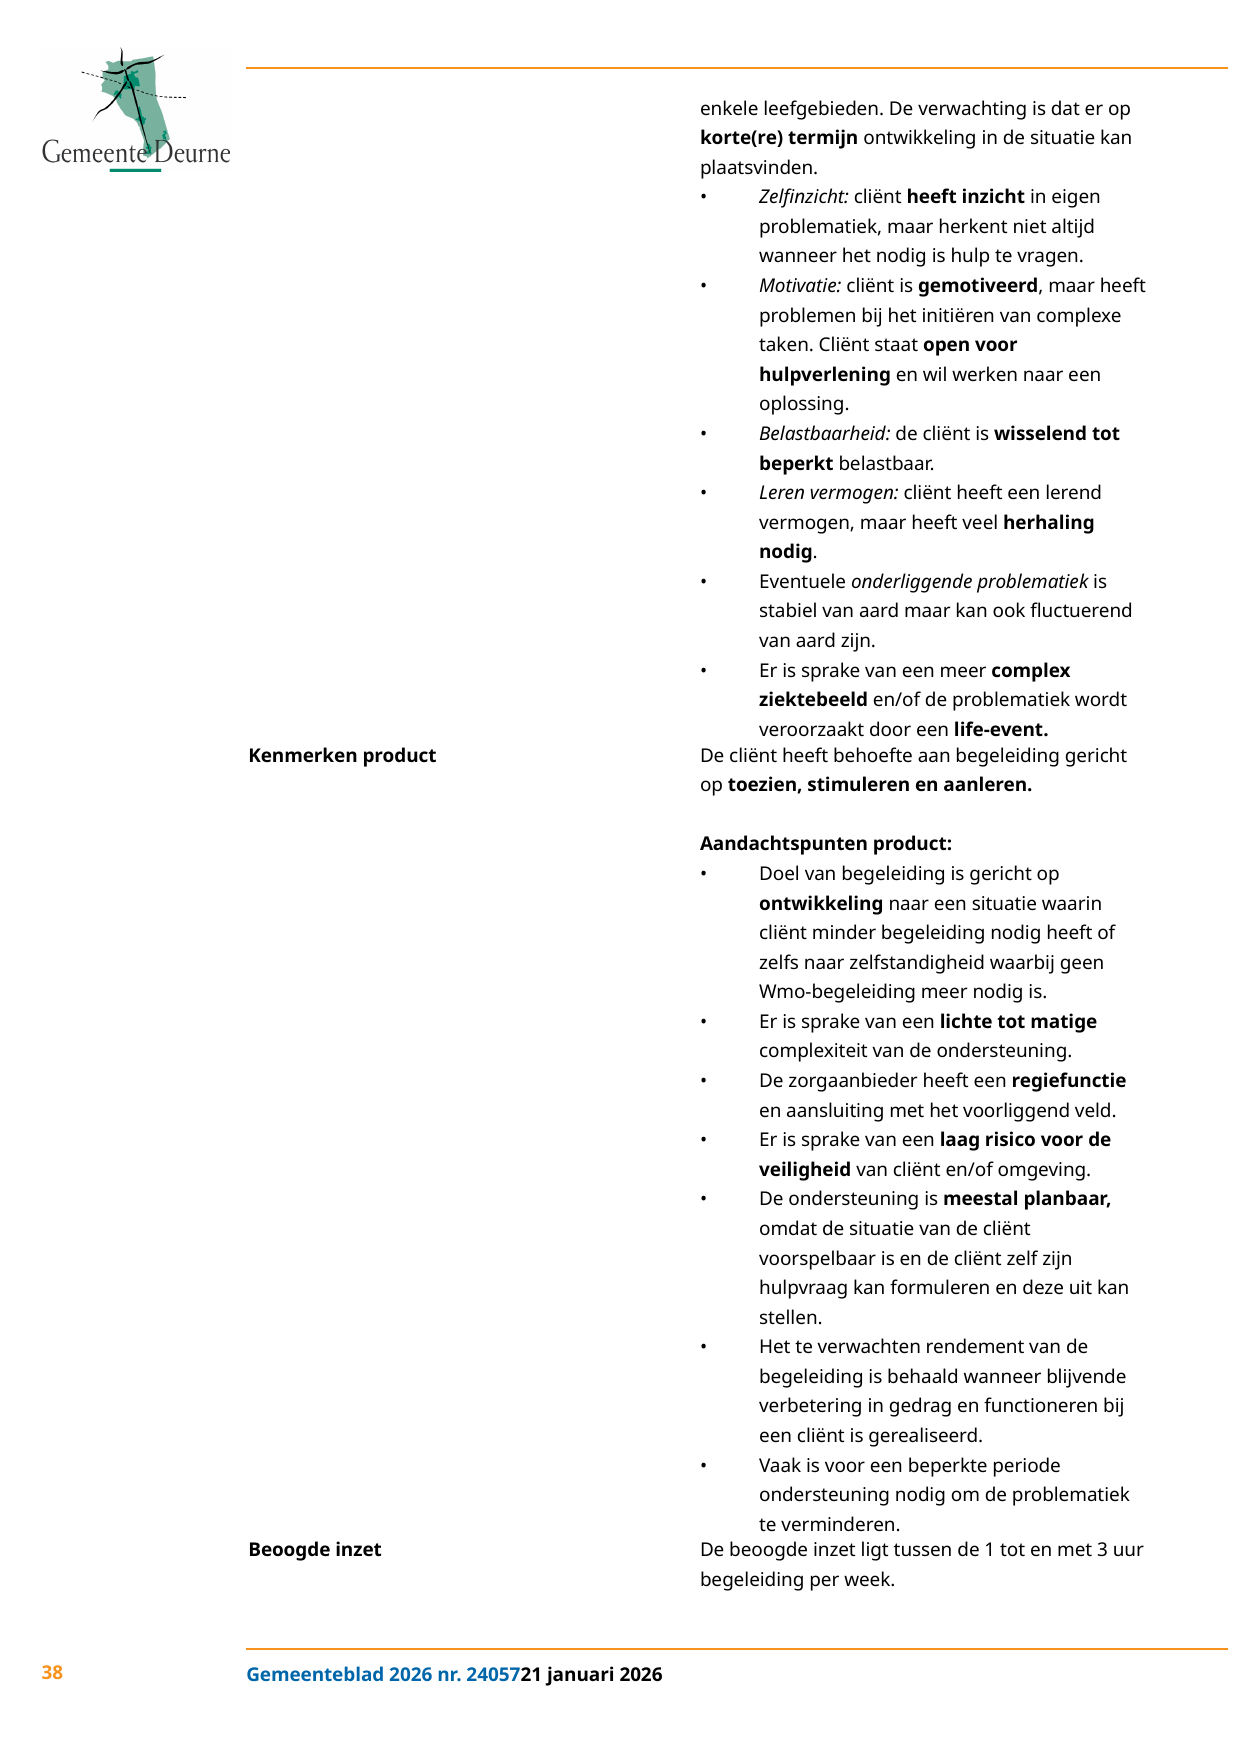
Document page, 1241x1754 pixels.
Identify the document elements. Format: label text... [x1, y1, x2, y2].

table_cell De beoogde inzet ligt tussen de 1 tot en met 3 uur begeleiding per week. [700, 1537, 1152, 1592]
table_cell De cliënt heeft behoefte aan begeleiding gericht op toezien, stimuleren en aanleren. Aandachtspunten product: Doel van begeleiding is gericht op ontwikkeling naar een situatie waarin cliënt minder begeleiding nodig heeft of zelfs naar zelfstandigheid waarbij geen Wmo-begeleiding meer nodig is. Er is sprake van een lichte tot matige complexiteit van de ondersteuning. De zorgaanbieder heeft een regiefunctie en aansluiting met het voorliggend veld. Er is sprake van een laag risico voor de veiligheid van cliënt en/of omgeving. De ondersteuning is meestal planbaar, omdat de situatie van de cliënt voorspelbaar is en de cliënt zelf zijn hulpvraag kan formuleren en deze uit kan stellen. Het te verwachten rendement van de begeleiding is behaald wanneer blijvende verbetering in gedrag en functioneren bij een cliënt is gerealiseerd. Vaak is voor een beperkte periode ondersteuning nodig om de problematiek te verminderen. [700, 742, 1152, 1537]
table_cell Kenmerken product [248, 742, 700, 1537]
table_cell enkele leefgebieden. De verwachting is dat er op korte(re) termijn ontwikkeling in de situatie kan plaatsvinden. Zelfinzicht: cliënt heeft inzicht in eigen problematiek, maar herkent niet altijd wanneer het nodig is hulp te vragen. Motivatie: cliënt is gemotiveerd, maar heeft problemen bij het initiëren van complexe taken. Cliënt staat open voor hulpverlening en wil werken naar een oplossing. Belastbaarheid: de cliënt is wisselend tot beperkt belastbaar. Leren vermogen: cliënt heeft een lerend vermogen, maar heeft veel herhaling nodig. Eventuele onderliggende problematiek is stabiel van aard maar kan ook fluctuerend van aard zijn. Er is sprake van een meer complex ziektebeeld en/of de problematiek wordt veroorzaakt door een life-event. [700, 95, 1152, 742]
picture [41, 47, 231, 172]
table_cell Beoogde inzet [248, 1537, 700, 1592]
table_cell [248, 95, 700, 742]
